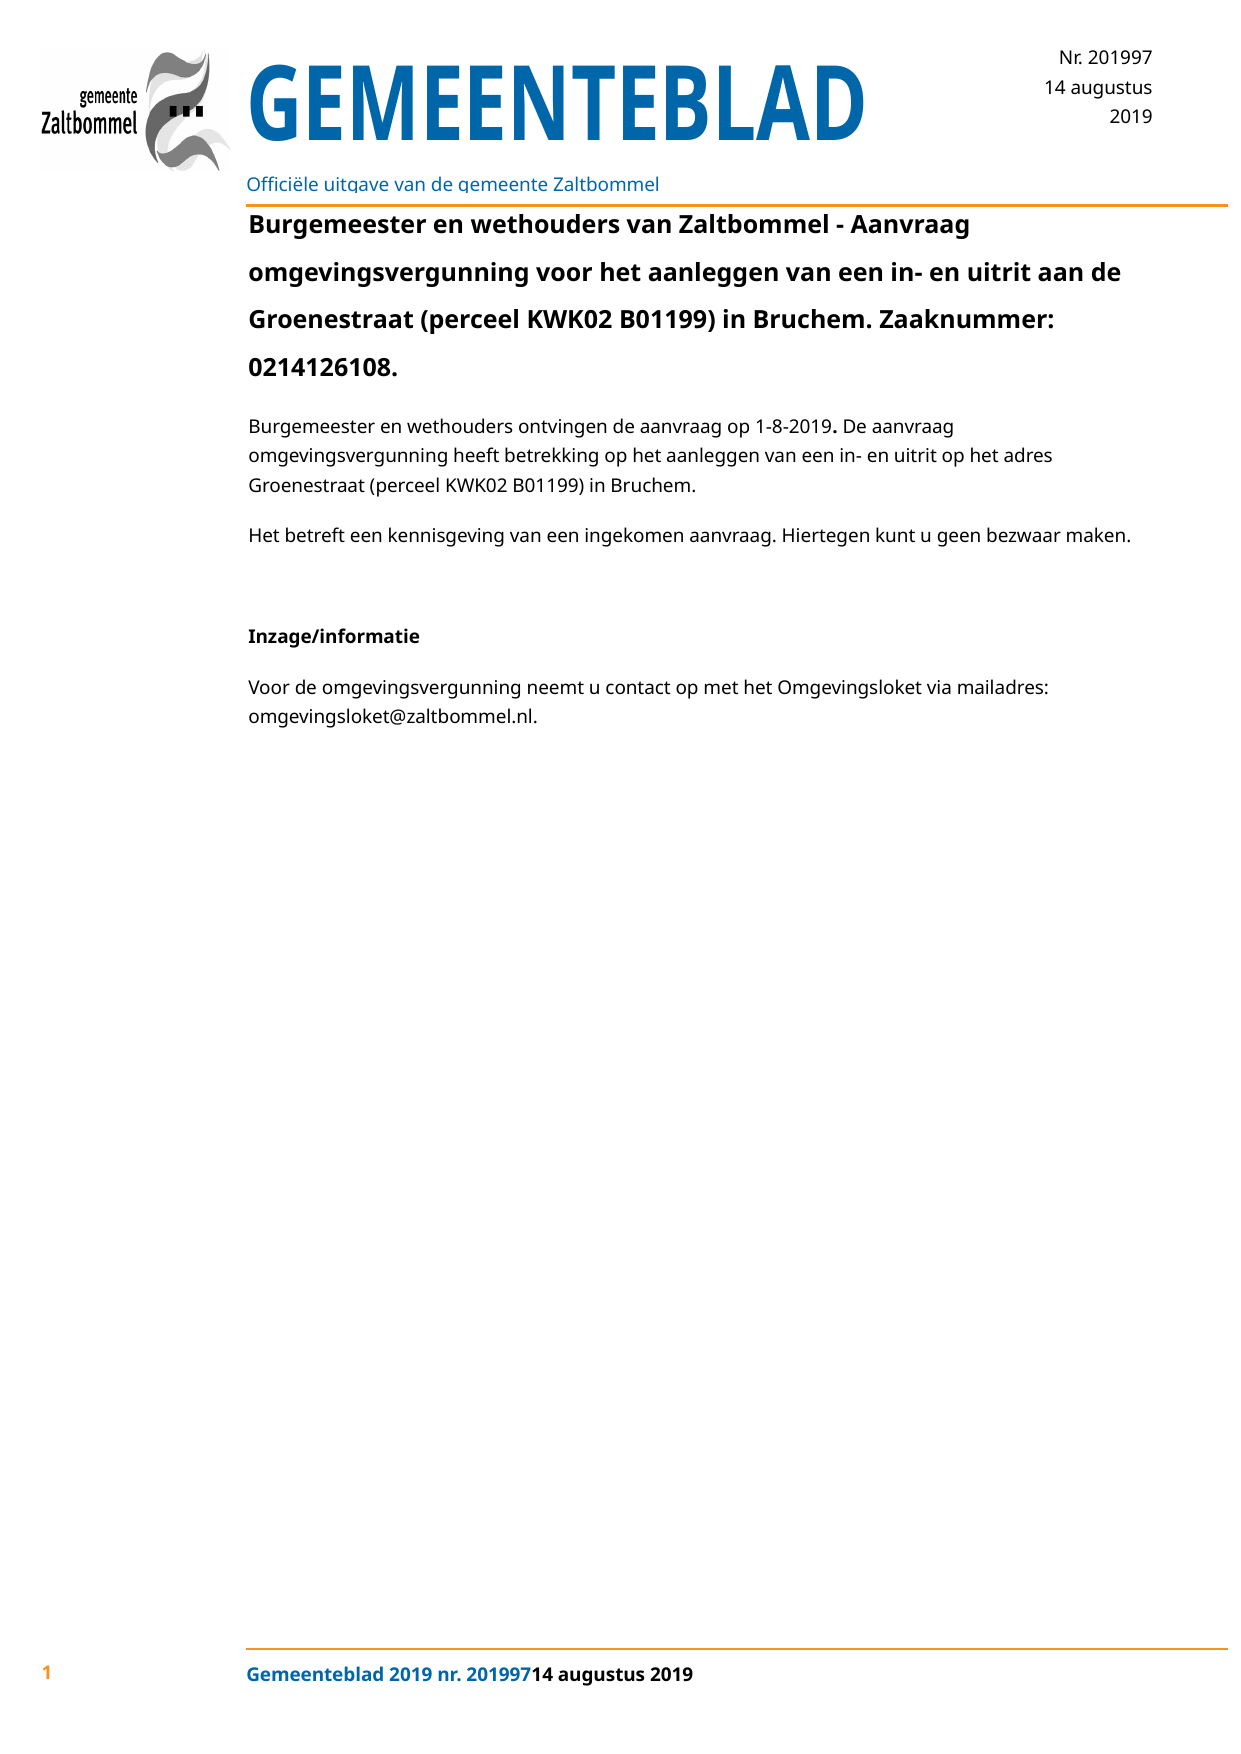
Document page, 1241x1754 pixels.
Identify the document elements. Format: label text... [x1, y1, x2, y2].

text Voor de omgevingsvergunning neemt u contact op met het Omgevingsloket via mailadres: omgevingsloket@zaltbommel.nl. [248, 674, 1152, 729]
text Inzage/informatie [248, 623, 1152, 649]
text Burgemeester en wethouders van Zaltbommel - Aanvraag omgevingsvergunning voor het aanleggen van een in- en uitrit aan de Groenestraat (perceel KWK02 B01199) in Bruchem. Zaaknummer: 0214126108. [248, 207, 1152, 384]
text Het betreft een kennisgeving van een ingekomen aanvraag. Hiertegen kunt u geen bezwaar maken. [248, 523, 1152, 548]
text Burgemeester en wethouders ontvingen de aanvraag op 1-8-2019. De aanvraag omgevingsvergunning heeft betrekking op het aanleggen van een in- en uitrit op het adres Groenestraat (perceel KWK02 B01199) in Bruchem. [248, 413, 1152, 498]
picture [41, 47, 231, 172]
